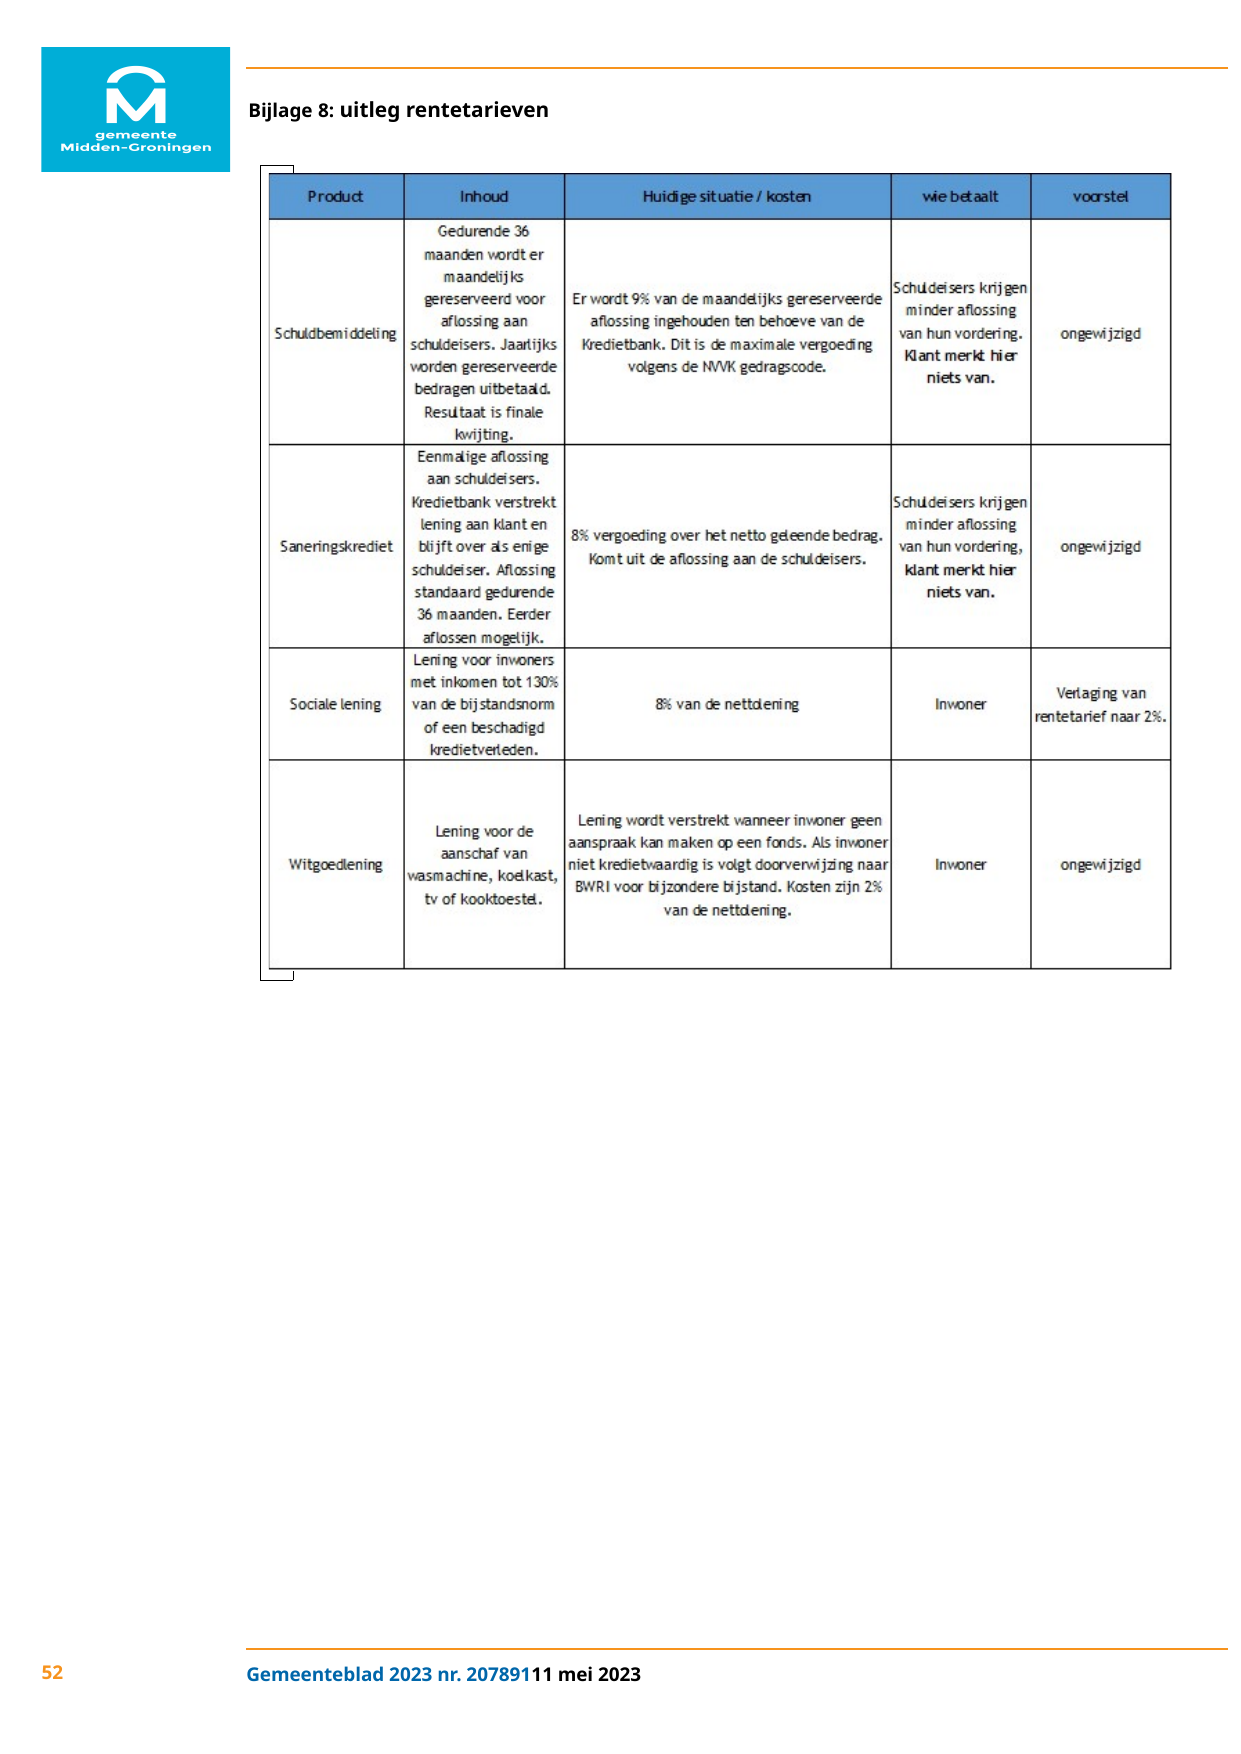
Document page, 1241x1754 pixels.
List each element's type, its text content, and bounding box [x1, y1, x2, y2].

picture [268, 173, 1173, 971]
picture [108, 66, 164, 82]
picture [184, 146, 190, 153]
picture [107, 89, 165, 122]
text Bijlage 8: uitleg rentetarieven [248, 95, 1152, 123]
